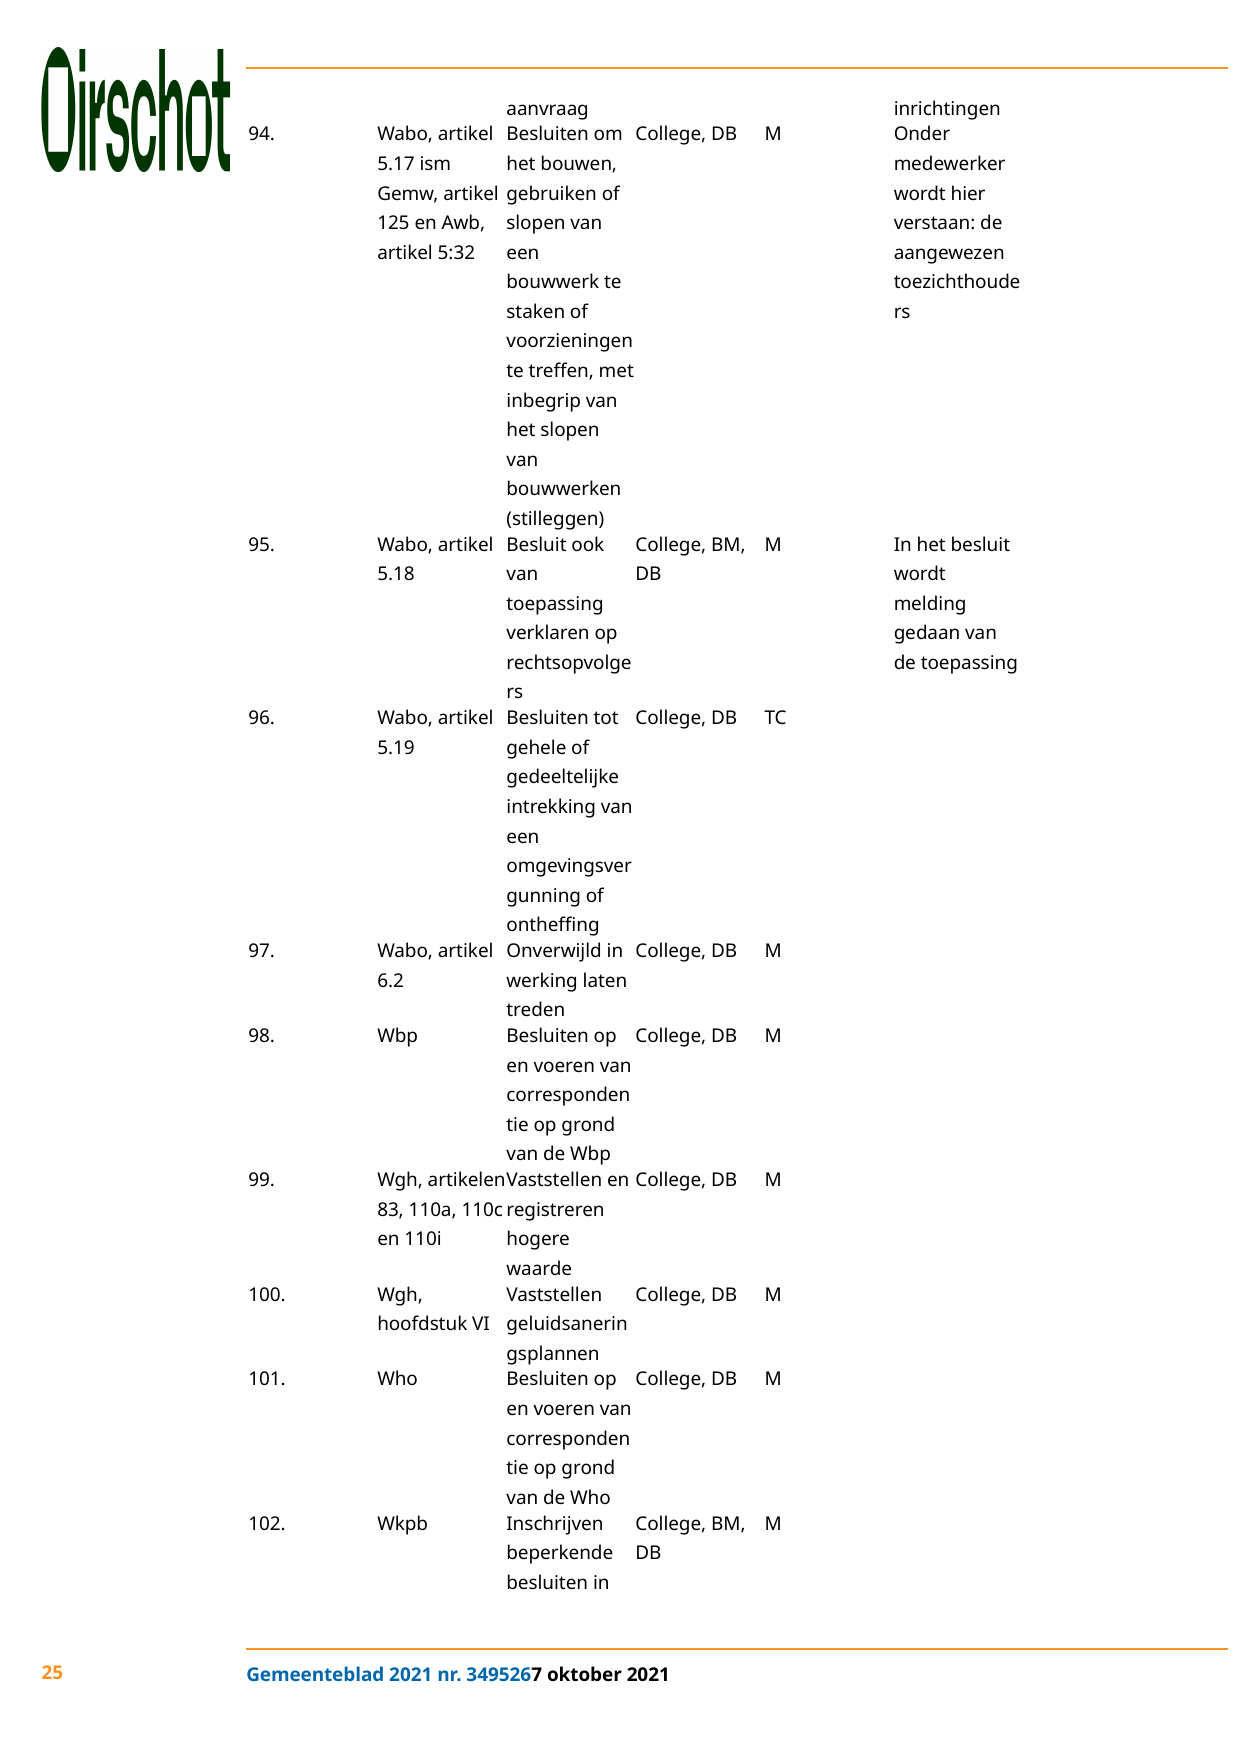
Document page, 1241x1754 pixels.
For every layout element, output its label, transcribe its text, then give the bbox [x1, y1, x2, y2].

table_cell M [764, 1022, 893, 1166]
table_cell Wkpb [377, 1510, 506, 1594]
table_cell [377, 95, 506, 121]
table_cell [635, 95, 764, 121]
table_cell [1023, 1022, 1152, 1166]
table_cell M [764, 531, 893, 704]
table_cell Wabo, artikel 6.2 [377, 937, 506, 1022]
table_cell 97. [248, 937, 377, 1022]
table_cell [1023, 1510, 1152, 1594]
table_cell College, DB [635, 937, 764, 1022]
table_cell [1023, 1366, 1152, 1510]
table_cell 94. [248, 121, 377, 531]
table_cell Wabo, artikel 5.17 ism Gemw, artikel 125 en Awb, artikel 5:32 [377, 121, 506, 531]
table_cell 95. [248, 531, 377, 704]
table_cell M [764, 937, 893, 1022]
table_cell Besluiten op en voeren van correspondentie op grond van de Who [506, 1366, 635, 1510]
table_cell M [764, 1166, 893, 1281]
table_cell [1023, 146, 1152, 531]
table_cell [894, 1510, 1022, 1594]
table_cell 100. [248, 1281, 377, 1366]
table_cell [1023, 121, 1152, 146]
table_cell [894, 1166, 1022, 1281]
table_cell Besluiten om het bouwen, gebruiken of slopen van een bouwwerk te staken of voorzieningen te treffen, met inbegrip van het slopen van bouwwerken (stilleggen) [506, 121, 635, 531]
table_cell Besluiten tot gehele of gedeeltelijke intrekking van een omgevingsvergunning of ontheffing [506, 705, 635, 937]
table_cell Vaststellen geluidsaneringsplannen [506, 1281, 635, 1366]
table_cell 101. [248, 1366, 377, 1510]
table_cell [764, 95, 893, 121]
table_cell Wgh, hoofdstuk VI [377, 1281, 506, 1366]
table_cell 98. [248, 1022, 377, 1166]
table_cell aanvraag [506, 95, 635, 121]
table_cell Vaststellen en registreren hogere waarde [506, 1166, 635, 1281]
table_cell 99. [248, 1166, 377, 1281]
table_cell [1023, 937, 1152, 1022]
picture [41, 47, 231, 172]
table_cell Wbp [377, 1022, 506, 1166]
table_cell [1023, 1166, 1152, 1281]
table_cell College, DB [635, 1022, 764, 1166]
table_cell Onder medewerker wordt hier verstaan: de aangewezen toezichthouders [894, 121, 1022, 531]
table_cell [894, 1022, 1022, 1166]
table_cell [894, 1281, 1022, 1366]
table_cell 96. [248, 705, 377, 937]
table_cell [894, 1366, 1022, 1510]
table_cell [1023, 1281, 1152, 1366]
table_cell inrichtingen [894, 95, 1022, 121]
table_cell M [764, 1281, 893, 1366]
table_cell 102. [248, 1510, 377, 1594]
table_cell College, DB [635, 1366, 764, 1510]
table_cell In het besluit wordt melding gedaan van de toepassing [894, 531, 1022, 704]
table_cell TC [764, 705, 893, 937]
table_cell [894, 937, 1022, 1022]
table_cell Who [377, 1366, 506, 1510]
table_cell Wgh, artikelen 83, 110a, 110c en 110i [377, 1166, 506, 1281]
table_cell College, DB [635, 1281, 764, 1366]
table_cell M [764, 121, 893, 531]
table_cell College, DB [635, 121, 764, 531]
table_cell Inschrijven beperkende besluiten in [506, 1510, 635, 1594]
table_cell Wabo, artikel 5.19 [377, 705, 506, 937]
table_cell M [764, 1510, 893, 1594]
table_cell M [764, 1366, 893, 1510]
table_cell College, DB [635, 1166, 764, 1281]
table_cell Besluit ook van toepassing verklaren op rechtsopvolgers [506, 531, 635, 704]
table_cell [1023, 531, 1152, 704]
table_cell [1023, 705, 1152, 937]
table_cell [1023, 95, 1152, 121]
table_cell Onverwijld in werking laten treden [506, 937, 635, 1022]
table_cell [894, 705, 1022, 937]
table_cell College, DB [635, 705, 764, 937]
table_cell [248, 95, 377, 121]
table_cell Besluiten op en voeren van correspondentie op grond van de Wbp [506, 1022, 635, 1166]
table_cell College, BM, DB [635, 1510, 764, 1594]
table_cell Wabo, artikel 5.18 [377, 531, 506, 704]
table_cell College, BM, DB [635, 531, 764, 704]
